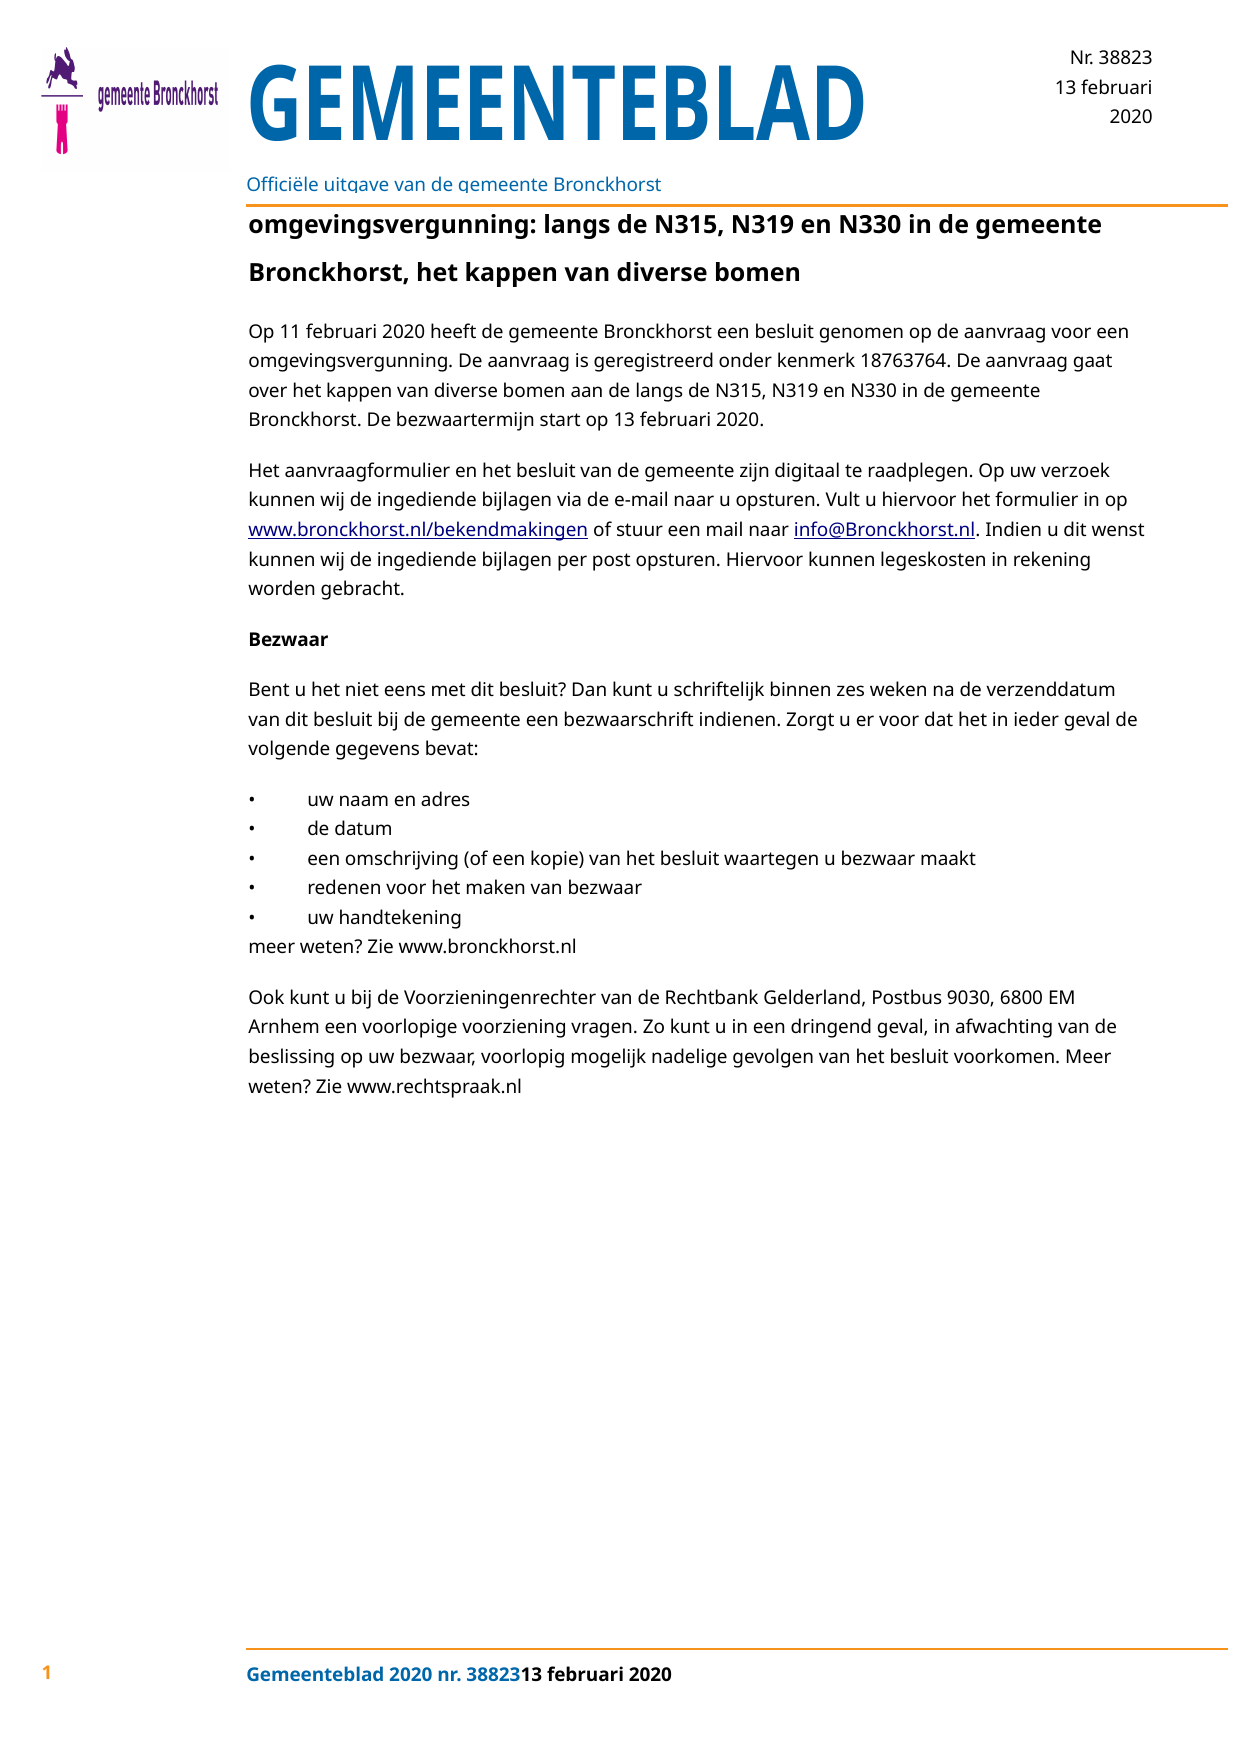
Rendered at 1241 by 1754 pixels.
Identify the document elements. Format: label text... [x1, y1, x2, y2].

list uw naam en adres [248, 786, 1152, 812]
list uw handtekening [248, 904, 1152, 930]
list redenen voor het maken van bezwaar [248, 874, 1152, 900]
text Het aanvraagformulier en het besluit van de gemeente zijn digitaal te raadplegen. Op uw verzoek kunnen wij de ingediende bijlagen via de e-mail naar u opsturen. Vult u hiervoor het formulier in op www.bronckhorst.nl/bekendmakingen of stuur een mail naar info@Bronckhorst.nl. Indien u dit wenst kunnen wij de ingediende bijlagen per post opsturen. Hiervoor kunnen legeskosten in rekening worden gebracht. [248, 457, 1152, 601]
list een omschrijving (of een kopie) van het besluit waartegen u bezwaar maakt [248, 845, 1152, 871]
text Op 11 februari 2020 heeft de gemeente Bronckhorst een besluit genomen op de aanvraag voor een omgevingsvergunning. De aanvraag is geregistreerd onder kenmerk 18763764. De aanvraag gaat over het kappen van diverse bomen aan de langs de N315, N319 en N330 in de gemeente Bronckhorst. De bezwaartermijn start op 13 februari 2020. [248, 318, 1152, 432]
picture [41, 47, 231, 172]
text Bent u het niet eens met dit besluit? Dan kunt u schriftelijk binnen zes weken na de verzenddatum van dit besluit bij de gemeente een bezwaarschrift indienen. Zorgt u er voor dat het in ieder geval de volgende gegevens bevat: [248, 676, 1152, 761]
list de datum [248, 815, 1152, 841]
text omgevingsvergunning: langs de N315, N319 en N330 in de gemeente Bronckhorst, het kappen van diverse bomen [248, 207, 1152, 288]
text Bezwaar [248, 626, 1152, 652]
text meer weten? Zie www.bronckhorst.nl [248, 934, 1152, 959]
text Ook kunt u bij de Voorzieningenrechter van de Rechtbank Gelderland, Postbus 9030, 6800 EM Arnhem een voorlopige voorziening vragen. Zo kunt u in een dringend geval, in afwachting van de beslissing op uw bezwaar, voorlopig mogelijk nadelige gevolgen van het besluit voorkomen. Meer weten? Zie www.rechtspraak.nl [248, 984, 1152, 1099]
